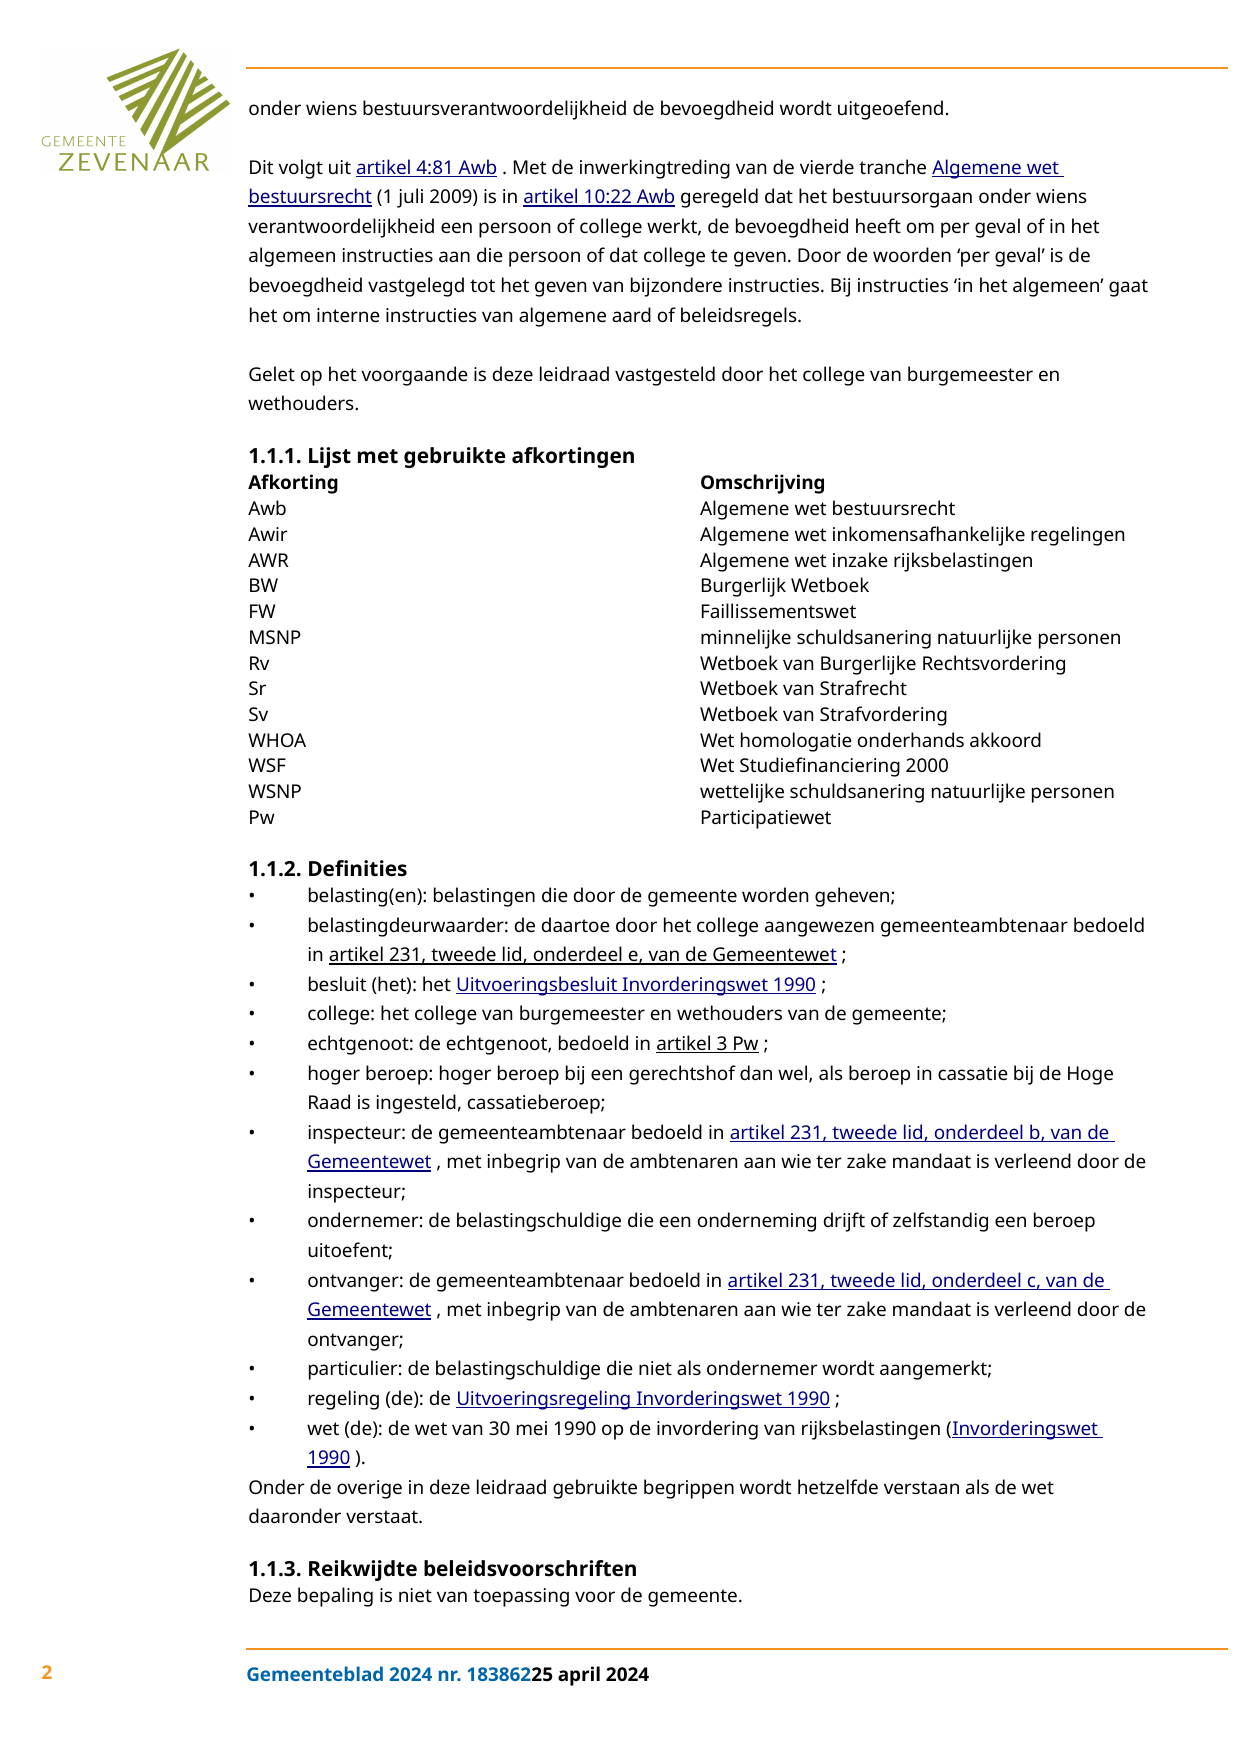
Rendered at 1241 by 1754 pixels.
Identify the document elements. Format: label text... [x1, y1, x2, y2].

table_cell MSNP [248, 624, 700, 650]
text 1.1.2. Definities [248, 854, 1152, 882]
table_cell minnelijke schuldsanering natuurlijke personen [700, 624, 1152, 650]
list besluit (het): het Uitvoeringsbesluit Invorderingswet 1990 ; [248, 971, 1152, 997]
picture [41, 47, 231, 172]
table_cell Algemene wet bestuursrecht [700, 495, 1152, 521]
text Dit volgt uit artikel 4:81 Awb . Met de inwerkingtreding van de vierde tranche Algemene wet bestuursrecht (1 juli 2009) is in artikel 10:22 Awb geregeld dat het bestuursorgaan onder wiens verantwoordelijkheid een persoon of college werkt, de bevoegdheid heeft om per geval of in het algemeen instructies aan die persoon of dat college te geven. Door de woorden ‘per geval’ is de bevoegdheid vastgelegd tot het geven van bijzondere instructies. Bij instructies ‘in het algemeen’ gaat het om interne instructies van algemene aard of beleidsregels. [248, 154, 1152, 328]
list echtgenoot: de echtgenoot, bedoeld in artikel 3 Pw ; [248, 1030, 1152, 1056]
table_cell Faillissementswet [700, 598, 1152, 624]
table_cell wettelijke schuldsanering natuurlijke personen [700, 778, 1152, 804]
table_cell WSNP [248, 778, 700, 804]
table_header Omschrijving [700, 470, 1152, 495]
text onder wiens bestuursverantwoordelijkheid de bevoegdheid wordt uitgeoefend. [248, 95, 1152, 121]
list inspecteur: de gemeenteambtenaar bedoeld in artikel 231, tweede lid, onderdeel b, van de Gemeentewet , met inbegrip van de ambtenaren aan wie ter zake mandaat is verleend door de inspecteur; [248, 1119, 1152, 1204]
table_cell Wetboek van Strafvordering [700, 701, 1152, 727]
table_cell Wet Studiefinanciering 2000 [700, 753, 1152, 778]
table_cell Rv [248, 650, 700, 675]
list ondernemer: de belastingschuldige die een onderneming drijft of zelfstandig een beroep uitoefent; [248, 1208, 1152, 1263]
table_cell WSF [248, 753, 700, 778]
table_cell BW [248, 573, 700, 598]
table_header Afkorting [248, 470, 700, 495]
table_cell AWR [248, 547, 700, 572]
table_cell WHOA [248, 727, 700, 753]
text 1.1.1. Lijst met gebruikte afkortingen [248, 441, 1152, 469]
table_cell Algemene wet inzake rijksbelastingen [700, 547, 1152, 572]
list wet (de): de wet van 30 mei 1990 op de invordering van rijksbelastingen (Invorderingswet 1990 ). [248, 1415, 1152, 1470]
table_cell Pw [248, 804, 700, 830]
list hoger beroep: hoger beroep bij een gerechtshof dan wel, als beroep in cassatie bij de Hoge Raad is ingesteld, cassatieberoep; [248, 1060, 1152, 1115]
table_cell Participatiewet [700, 804, 1152, 830]
list belasting(en): belastingen die door de gemeente worden geheven; [248, 882, 1152, 908]
table_cell Burgerlijk Wetboek [700, 573, 1152, 598]
text 1.1.3. Reikwijdte beleidsvoorschriften [248, 1554, 1152, 1582]
table_cell Algemene wet inkomensafhankelijke regelingen [700, 521, 1152, 547]
table_cell Wet homologatie onderhands akkoord [700, 727, 1152, 753]
table_cell FW [248, 598, 700, 624]
list ontvanger: de gemeenteambtenaar bedoeld in artikel 231, tweede lid, onderdeel c, van de Gemeentewet , met inbegrip van de ambtenaren aan wie ter zake mandaat is verleend door de ontvanger; [248, 1267, 1152, 1352]
table_cell Wetboek van Burgerlijke Rechtsvordering [700, 650, 1152, 675]
list college: het college van burgemeester en wethouders van de gemeente; [248, 1001, 1152, 1026]
text Gelet op het voorgaande is deze leidraad vastgesteld door het college van burgemeester en wethouders. [248, 361, 1152, 416]
table_cell Awir [248, 521, 700, 547]
list particulier: de belastingschuldige die niet als ondernemer wordt aangemerkt; [248, 1356, 1152, 1381]
text Onder de overige in deze leidraad gebruikte begrippen wordt hetzelfde verstaan als de wet daaronder verstaat. [248, 1474, 1152, 1529]
table_cell Wetboek van Strafrecht [700, 675, 1152, 701]
table_cell Awb [248, 495, 700, 521]
list regeling (de): de Uitvoeringsregeling Invorderingswet 1990 ; [248, 1385, 1152, 1411]
text Deze bepaling is niet van toepassing voor de gemeente. [248, 1582, 1152, 1608]
table_cell Sr [248, 675, 700, 701]
table_cell Sv [248, 701, 700, 727]
list belastingdeurwaarder: de daartoe door het college aangewezen gemeenteambtenaar bedoeld in artikel 231, tweede lid, onderdeel e, van de Gemeentewet ; [248, 912, 1152, 967]
